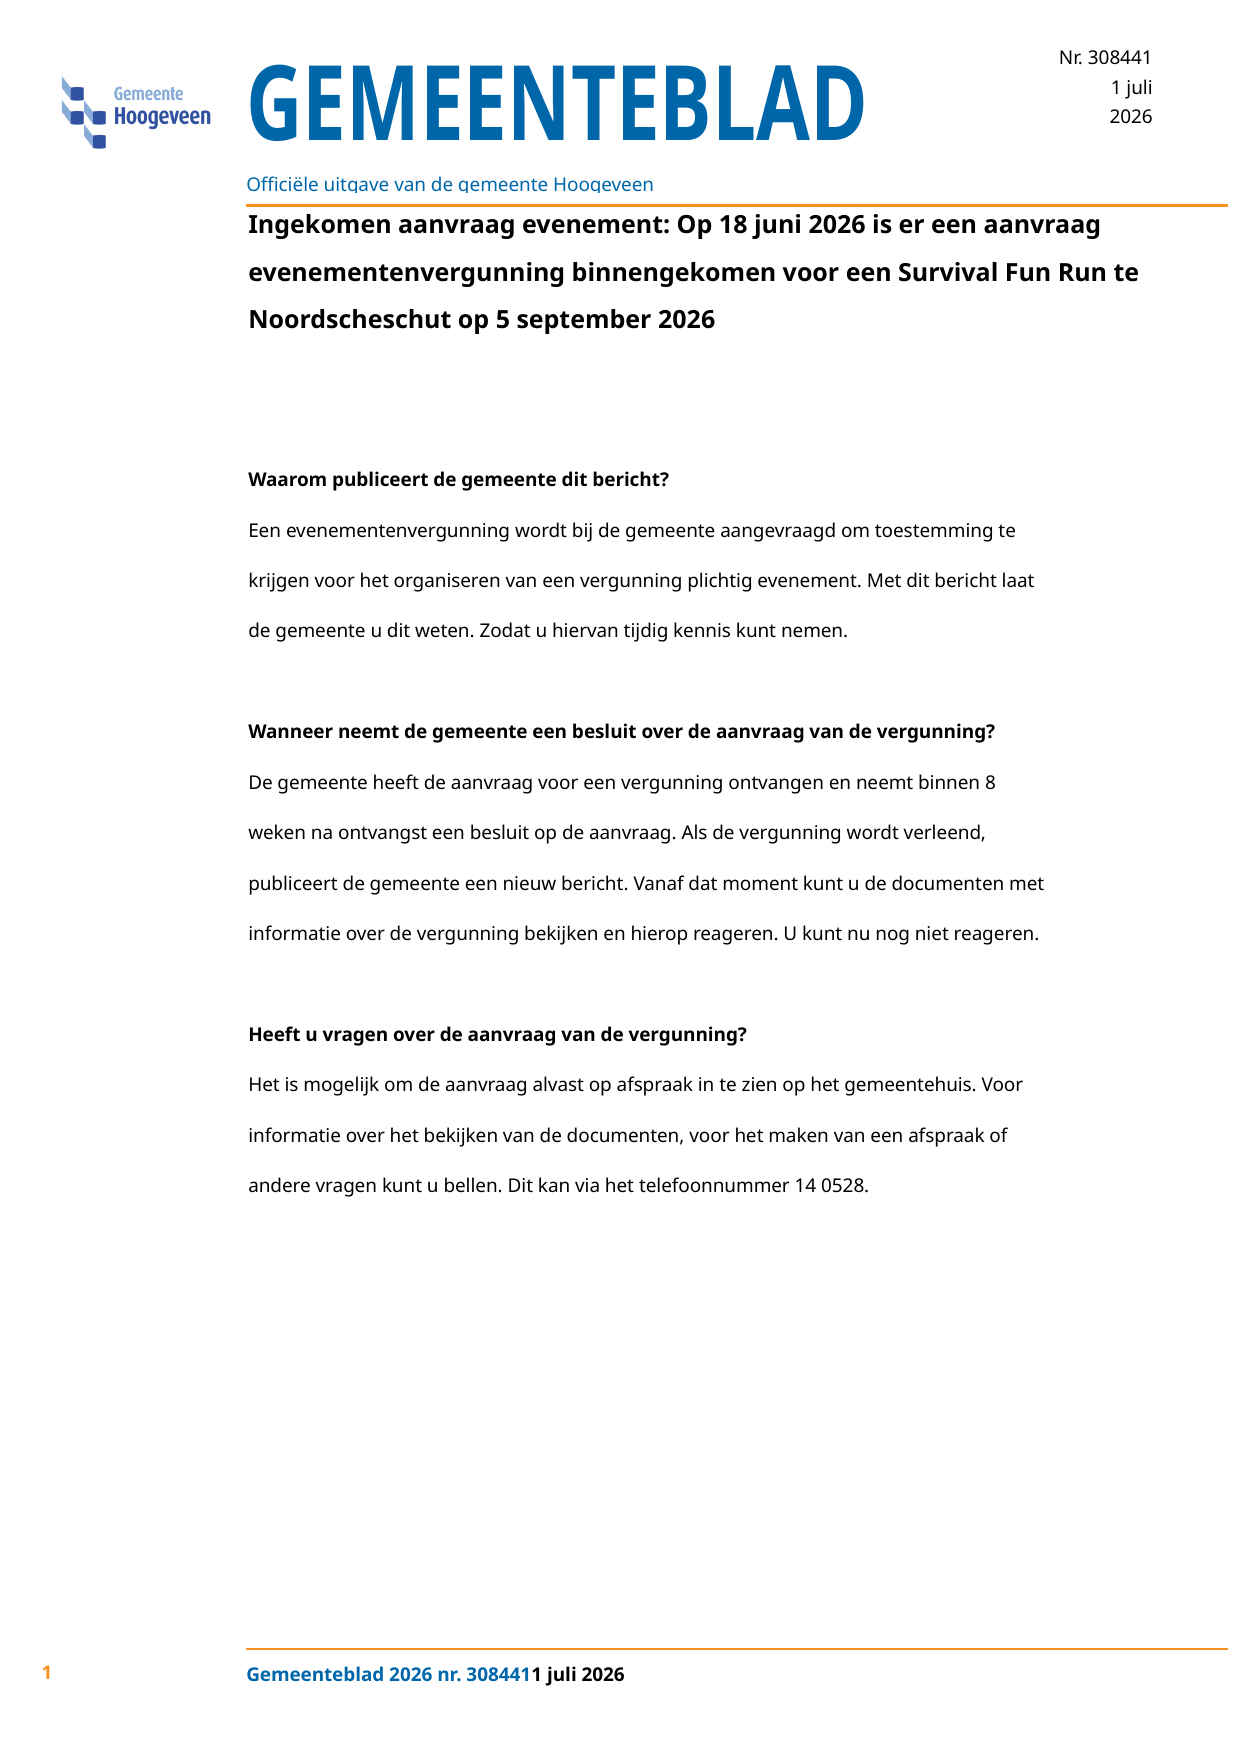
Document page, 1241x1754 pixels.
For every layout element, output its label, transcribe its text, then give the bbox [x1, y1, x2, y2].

text andere vragen kunt u bellen. Dit kan via het telefoonnummer 14 0528. [248, 1172, 1152, 1198]
text de gemeente u dit weten. Zodat u hiervan tijdig kennis kunt nemen. [248, 618, 1152, 643]
text weken na ontvangst een besluit op de aanvraag. Als de vergunning wordt verleend, [248, 819, 1152, 845]
text publiceert de gemeente een nieuw bericht. Vanaf dat moment kunt u de documenten met [248, 870, 1152, 895]
text krijgen voor het organiseren van een vergunning plichtig evenement. Met dit bericht laat [248, 567, 1152, 593]
text De gemeente heeft de aanvraag voor een vergunning ontvangen en neemt binnen 8 [248, 769, 1152, 794]
picture [41, 47, 231, 172]
text Een evenementenvergunning wordt bij de gemeente aangevraagd om toestemming te [248, 517, 1152, 542]
text Wanneer neemt de gemeente een besluit over de aanvraag van de vergunning? [248, 718, 1152, 744]
text informatie over de vergunning bekijken en hierop reageren. U kunt nu nog niet reageren. [248, 920, 1152, 946]
text informatie over het bekijken van de documenten, voor het maken van een afspraak of [248, 1122, 1152, 1147]
text Heeft u vragen over de aanvraag van de vergunning? [248, 1021, 1152, 1047]
text Waarom publiceert de gemeente dit bericht? [248, 466, 1152, 492]
text Het is mogelijk om de aanvraag alvast op afspraak in te zien op het gemeentehuis. Voor [248, 1071, 1152, 1097]
text Ingekomen aanvraag evenement: Op 18 juni 2026 is er een aanvraag evenementenvergunning binnengekomen voor een Survival Fun Run te Noordscheschut op 5 september 2026 [248, 207, 1152, 336]
